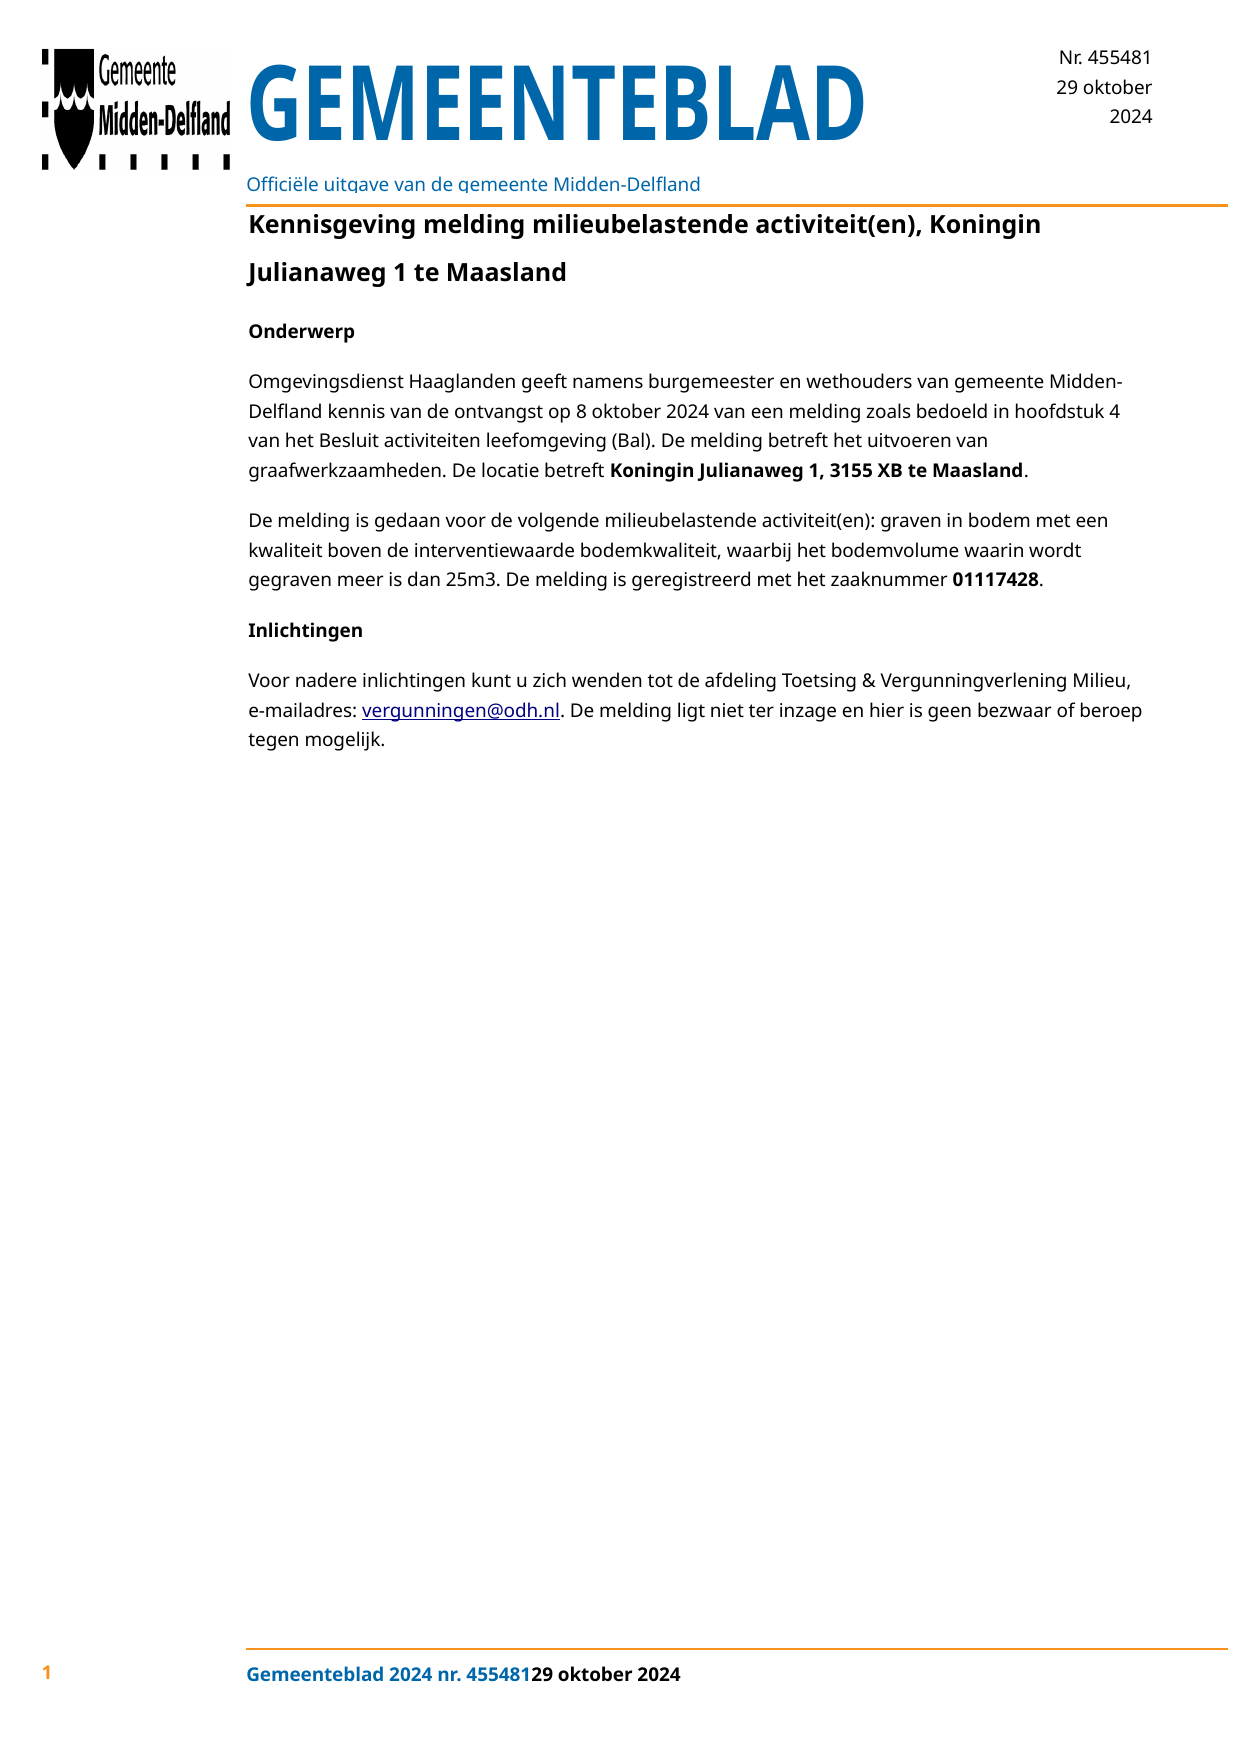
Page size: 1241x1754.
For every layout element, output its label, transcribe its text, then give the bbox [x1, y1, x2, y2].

text Voor nadere inlichtingen kunt u zich wenden tot de afdeling Toetsing & Vergunningverlening Milieu, e-mailadres: vergunningen@odh.nl. De melding ligt niet ter inzage en hier is geen bezwaar of beroep tegen mogelijk. [248, 667, 1152, 752]
text Omgevingsdienst Haaglanden geeft namens burgemeester en wethouders van gemeente Midden-Delfland kennis van de ontvangst op 8 oktober 2024 van een melding zoals bedoeld in hoofdstuk 4 van het Besluit activiteiten leefomgeving (Bal). De melding betreft het uitvoeren van graafwerkzaamheden. De locatie betreft Koningin Julianaweg 1, 3155 XB te Maasland. [248, 368, 1152, 483]
text De melding is gedaan voor de volgende milieubelastende activiteit(en): graven in bodem met een kwaliteit boven de interventiewaarde bodemkwaliteit, waarbij het bodemvolume waarin wordt gegraven meer is dan 25m3. De melding is geregistreerd met het zaaknummer 01117428. [248, 507, 1152, 592]
text Inlichtingen [248, 617, 1152, 643]
picture [41, 47, 231, 172]
text Onderwerp [248, 318, 1152, 344]
text Kennisgeving melding milieubelastende activiteit(en), Koningin Julianaweg 1 te Maasland [248, 207, 1152, 288]
